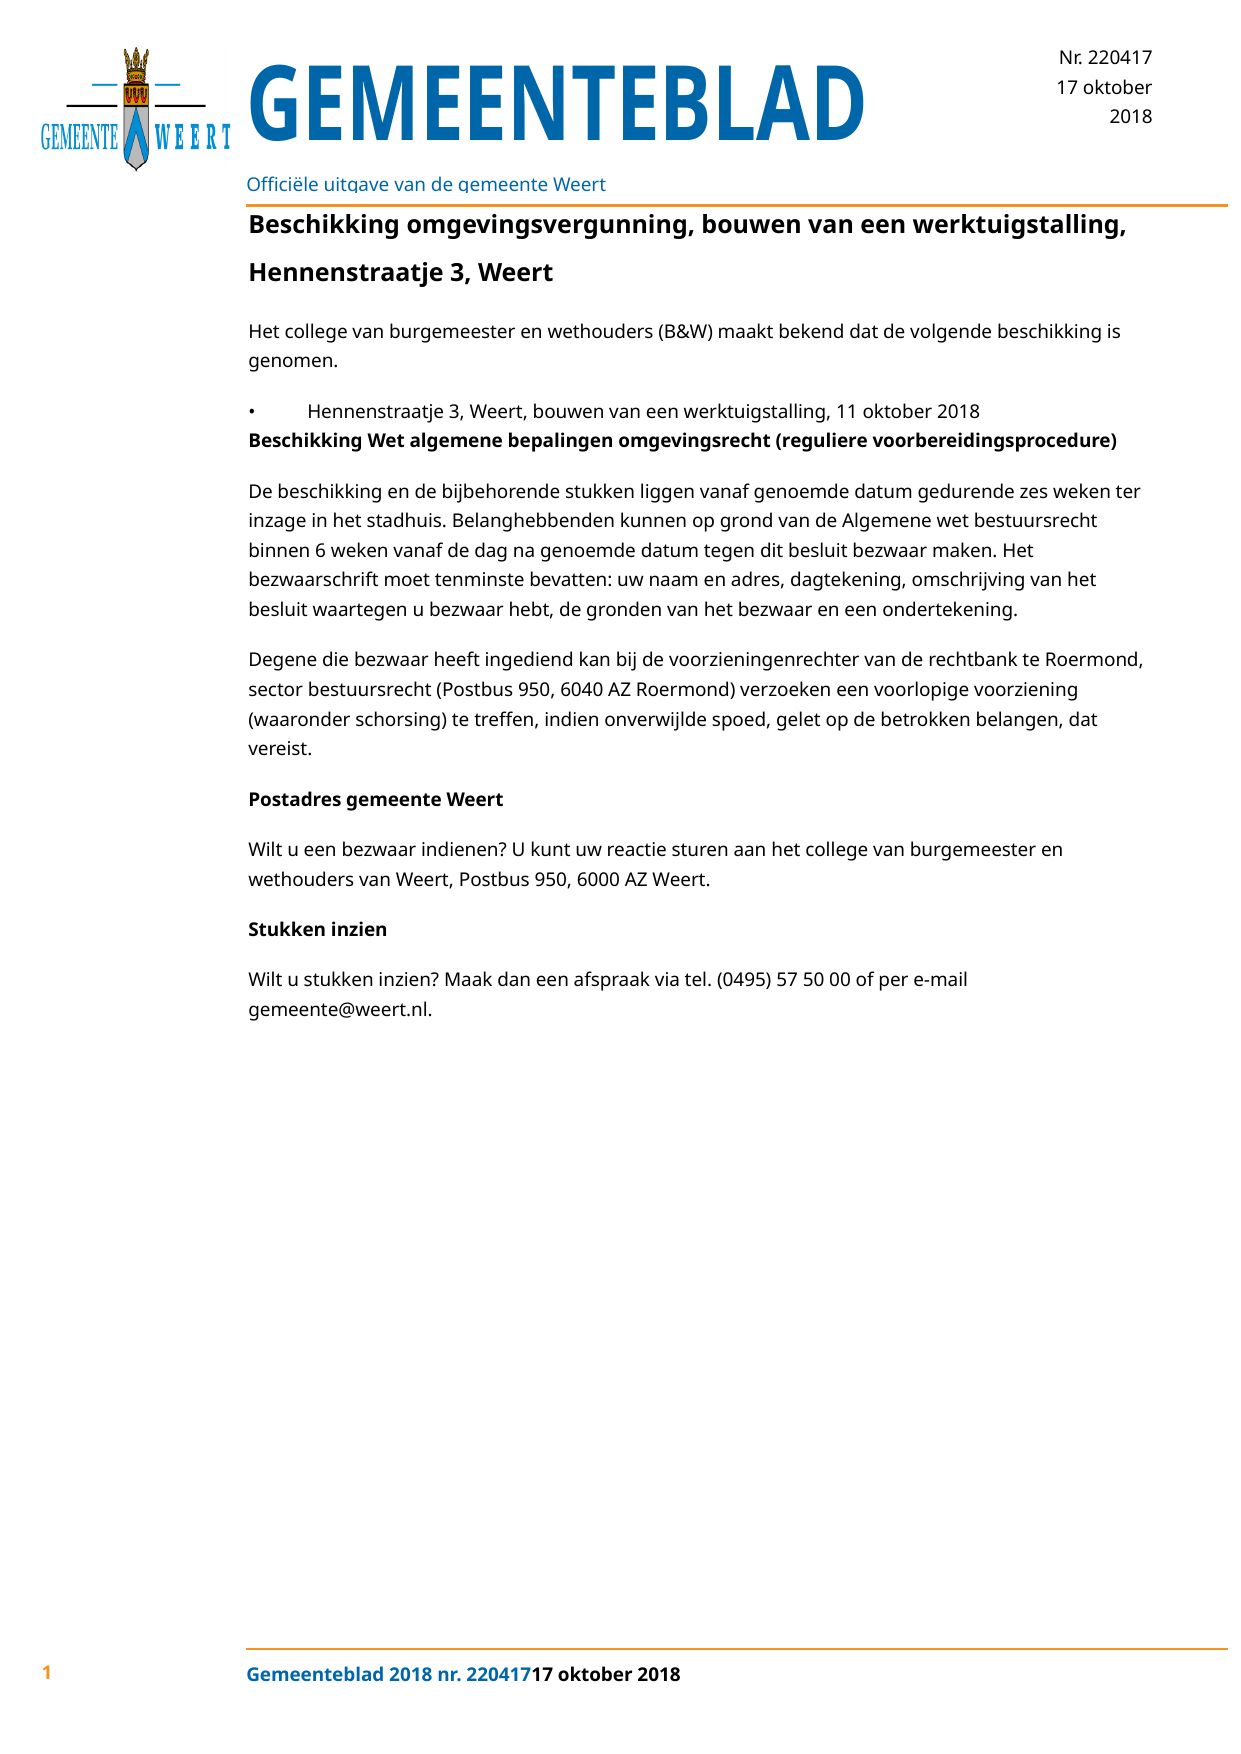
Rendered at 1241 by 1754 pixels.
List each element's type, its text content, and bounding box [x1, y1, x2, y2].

text Beschikking omgevingsvergunning, bouwen van een werktuigstalling, Hennenstraatje 3, Weert [248, 207, 1152, 288]
text Het college van burgemeester en wethouders (B&W) maakt bekend dat de volgende beschikking is genomen. [248, 318, 1152, 373]
text Degene die bezwaar heeft ingediend kan bij de voorzieningenrechter van de rechtbank te Roermond, sector bestuursrecht (Postbus 950, 6040 AZ Roermond) verzoeken een voorlopige voorziening (waaronder schorsing) te treffen, indien onverwijlde spoed, gelet op de betrokken belangen, dat vereist. [248, 647, 1152, 761]
list Hennenstraatje 3, Weert, bouwen van een werktuigstalling, 11 oktober 2018 [248, 398, 1152, 424]
text Wilt u stukken inzien? Maak dan een afspraak via tel. (0495) 57 50 00 of per e-mail gemeente@weert.nl. [248, 967, 1152, 1022]
text Wilt u een bezwaar indienen? U kunt uw reactie sturen aan het college van burgemeester en wethouders van Weert, Postbus 950, 6000 AZ Weert. [248, 836, 1152, 892]
text Beschikking Wet algemene bepalingen omgevingsrecht (reguliere voorbereidingsprocedure) [248, 427, 1152, 453]
picture [41, 47, 231, 172]
text Postadres gemeente Weert [248, 786, 1152, 812]
text Stukken inzien [248, 916, 1152, 942]
text De beschikking en de bijbehorende stukken liggen vanaf genoemde datum gedurende zes weken ter inzage in het stadhuis. Belanghebbenden kunnen op grond van de Algemene wet bestuursrecht binnen 6 weken vanaf de dag na genoemde datum tegen dit besluit bezwaar maken. Het bezwaarschrift moet tenminste bevatten: uw naam en adres, dagtekening, omschrijving van het besluit waartegen u bezwaar hebt, de gronden van het bezwaar en een ondertekening. [248, 478, 1152, 622]
